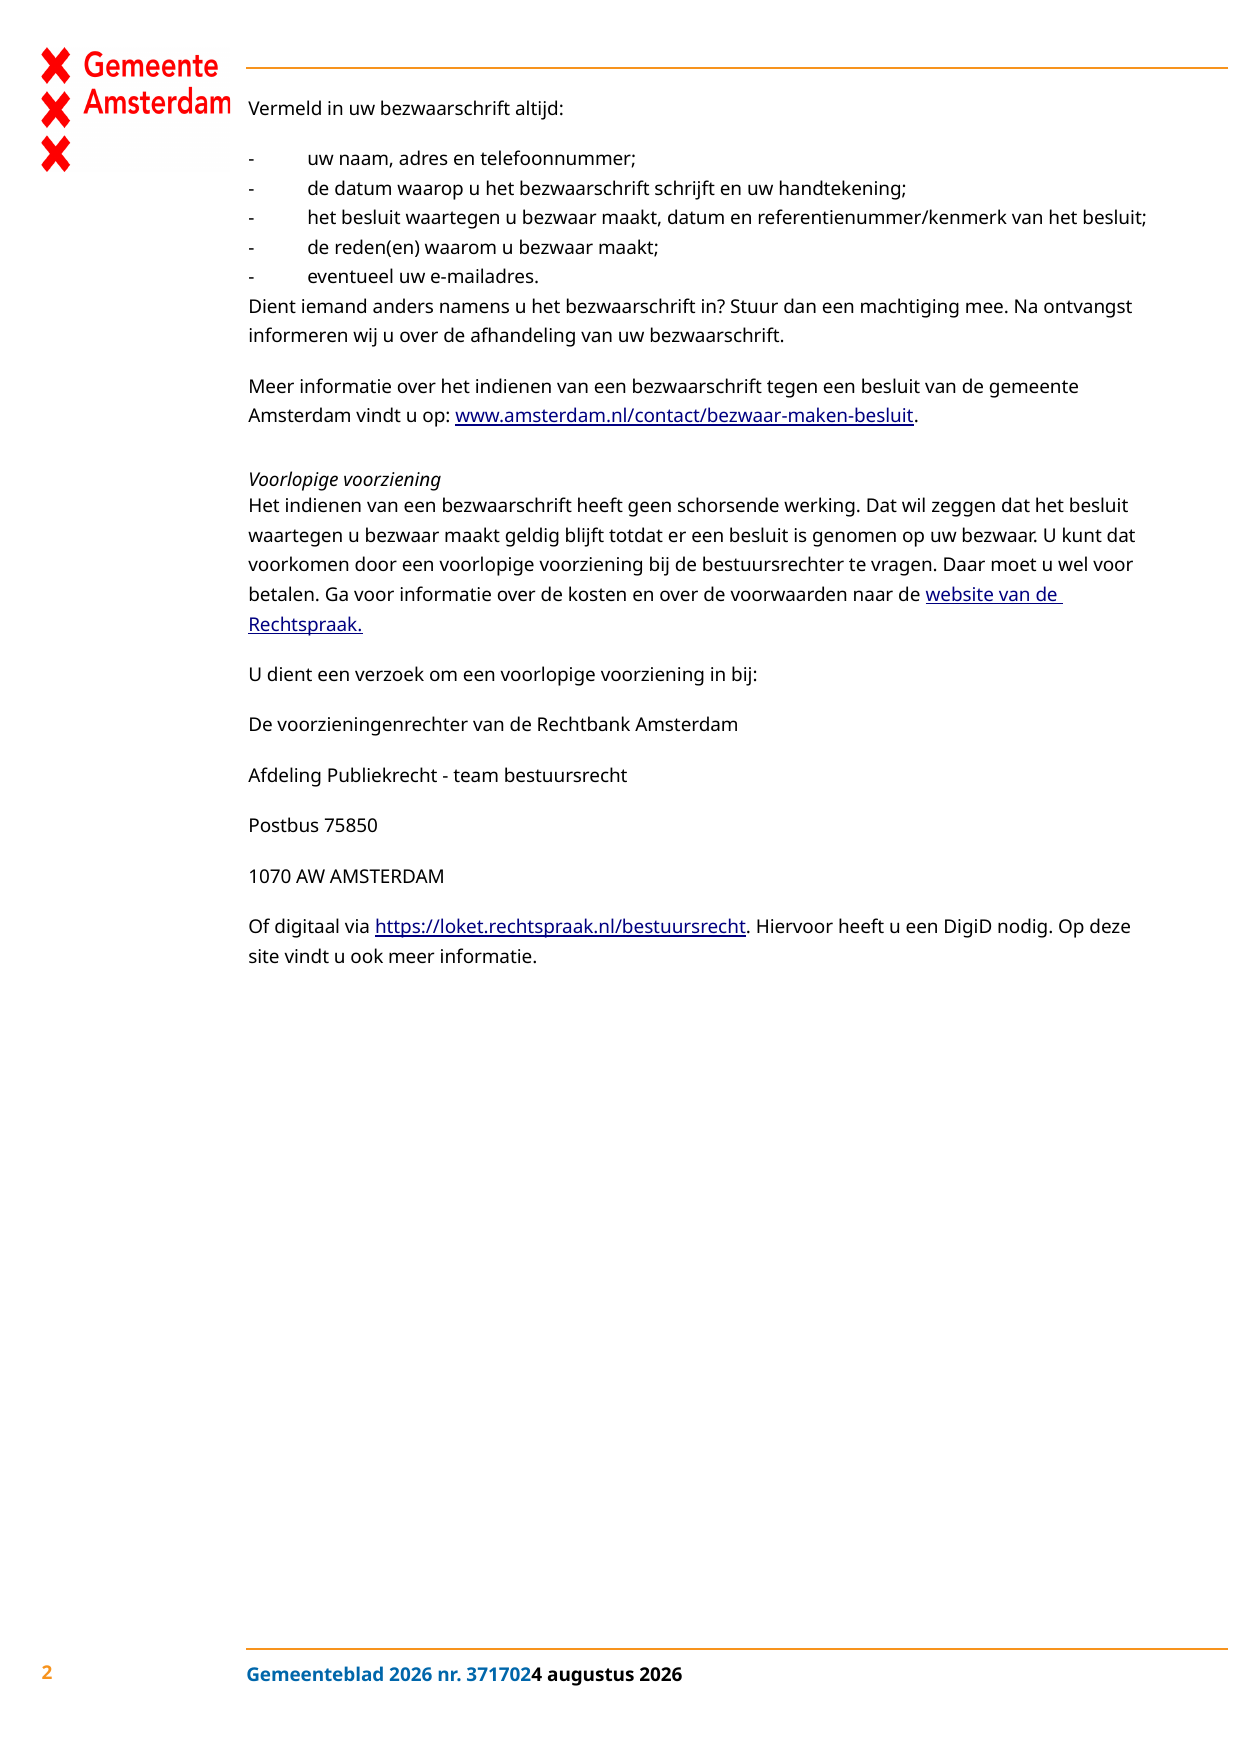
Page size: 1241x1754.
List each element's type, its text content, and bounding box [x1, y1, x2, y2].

text Postbus 75850 [248, 812, 1152, 838]
list het besluit waartegen u bezwaar maakt, datum en referentienummer/kenmerk van het besluit; [248, 204, 1152, 230]
list de reden(en) waarom u bezwaar maakt; [248, 234, 1152, 260]
picture [41, 47, 231, 172]
text Meer informatie over het indienen van een bezwaarschrift tegen een besluit van de gemeente Amsterdam vindt u op: www.amsterdam.nl/contact/bezwaar-maken-besluit. [248, 373, 1152, 428]
text De voorzieningenrechter van de Rechtbank Amsterdam [248, 712, 1152, 737]
text Vermeld in uw bezwaarschrift altijd: [248, 95, 1152, 121]
text 1070 AW AMSTERDAM [248, 863, 1152, 888]
text Dient iemand anders namens u het bezwaarschrift in? Stuur dan een machtiging mee. Na ontvangst informeren wij u over de afhandeling van uw bezwaarschrift. [248, 293, 1152, 348]
list eventueel uw e-mailadres. [248, 263, 1152, 289]
list de datum waarop u het bezwaarschrift schrijft en uw handtekening; [248, 175, 1152, 201]
list uw naam, adres en telefoonnummer; [248, 145, 1152, 171]
text U dient een verzoek om een voorlopige voorziening in bij: [248, 661, 1152, 687]
text Voorlopige voorziening [248, 467, 1152, 492]
text Afdeling Publiekrecht - team bestuursrecht [248, 762, 1152, 788]
text Het indienen van een bezwaarschrift heeft geen schorsende werking. Dat wil zeggen dat het besluit waartegen u bezwaar maakt geldig blijft totdat er een besluit is genomen op uw bezwaar. U kunt dat voorkomen door een voorlopige voorziening bij de bestuursrechter te vragen. Daar moet u wel voor betalen. Ga voor informatie over de kosten en over de voorwaarden naar de website van de Rechtspraak. [248, 492, 1152, 636]
text Of digitaal via https://loket.rechtspraak.nl/bestuursrecht. Hiervoor heeft u een DigiD nodig. Op deze site vindt u ook meer informatie. [248, 913, 1152, 968]
